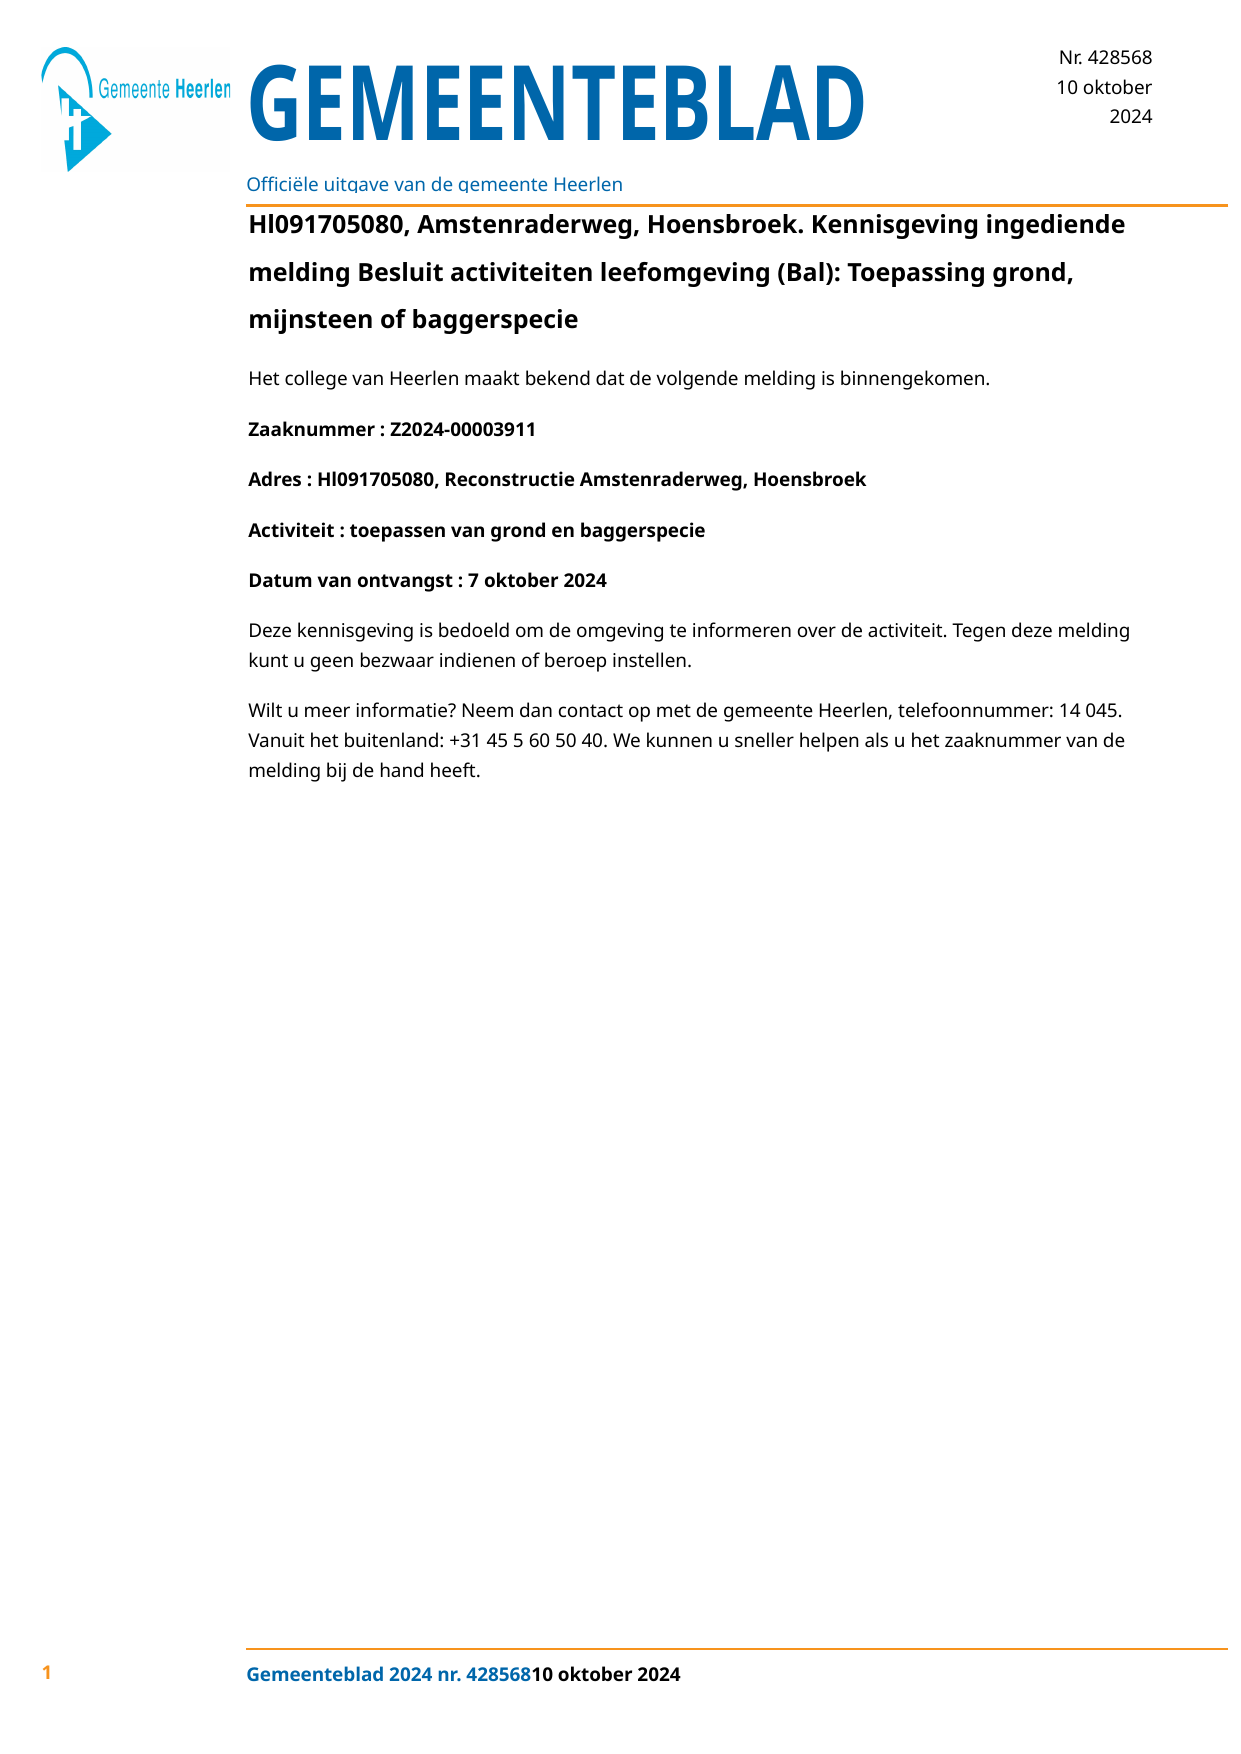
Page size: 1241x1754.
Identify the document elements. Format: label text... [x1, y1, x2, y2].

text Hl091705080, Amstenraderweg, Hoensbroek. Kennisgeving ingediende melding Besluit activiteiten leefomgeving (Bal): Toepassing grond, mijnsteen of baggerspecie [248, 207, 1152, 336]
text Adres : Hl091705080, Reconstructie Amstenraderweg, Hoensbroek [248, 466, 1152, 492]
text Activiteit : toepassen van grond en baggerspecie [248, 517, 1152, 542]
picture [41, 47, 59, 70]
text Het college van Heerlen maakt bekend dat de volgende melding is binnengekomen. [248, 366, 1152, 391]
text Wilt u meer informatie? Neem dan contact op met de gemeente Heerlen, telefoonnummer: 14 045. Vanuit het buitenland: +31 45 5 60 50 40. We kunnen u sneller helpen als u het zaaknummer van de melding bij de hand heeft. [248, 698, 1152, 782]
picture [41, 47, 231, 172]
text Datum van ontvangst : 7 oktober 2024 [248, 567, 1152, 593]
text Deze kennisgeving is bedoeld om de omgeving te informeren over de activiteit. Tegen deze melding kunt u geen bezwaar indienen of beroep instellen. [248, 618, 1152, 673]
text Zaaknummer : Z2024-00003911 [248, 416, 1152, 442]
